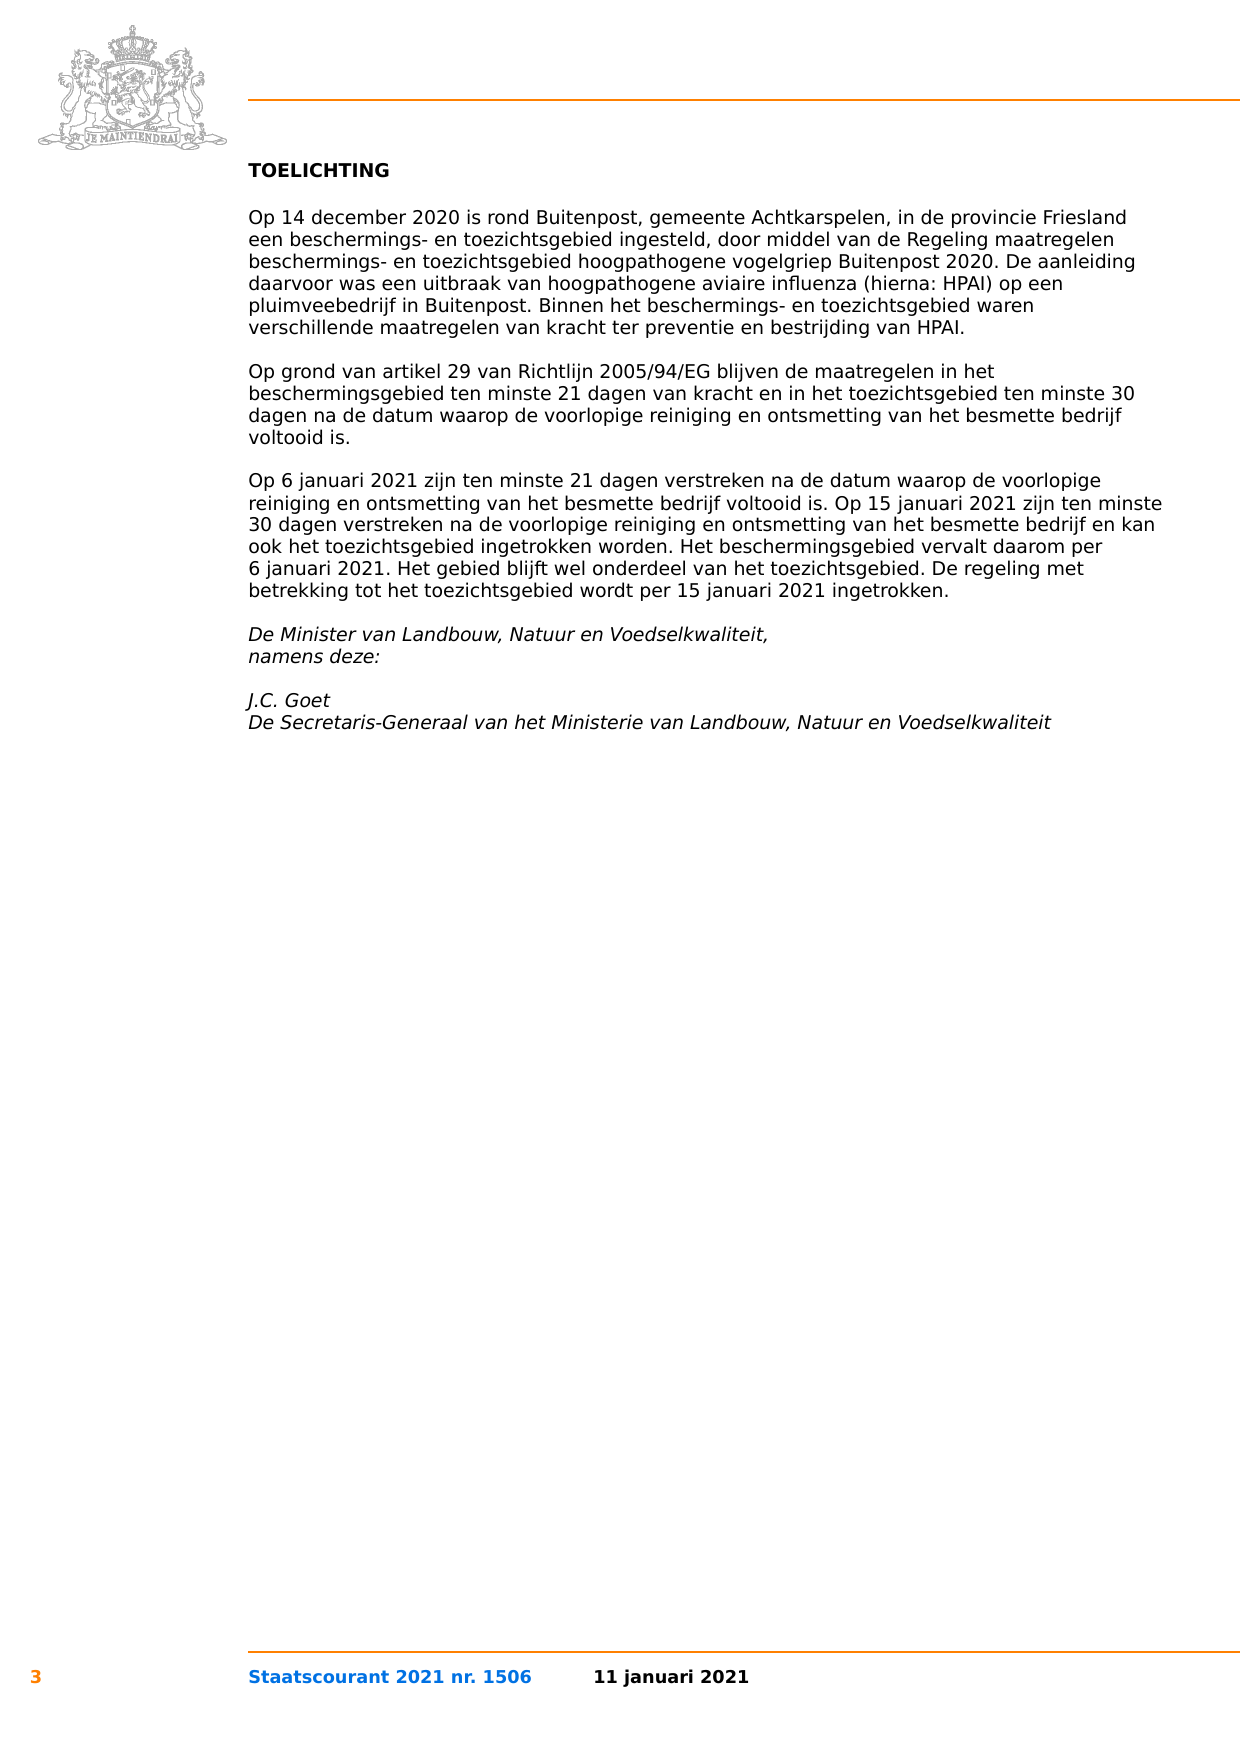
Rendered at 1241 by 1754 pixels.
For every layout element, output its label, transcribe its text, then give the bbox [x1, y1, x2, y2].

text Op 6 januari 2021 zijn ten minste 21 dagen verstreken na de datum waarop de voorlopige reiniging en ontsmetting van het besmette bedrijf voltooid is. Op 15 januari 2021 zijn ten minste 30 dagen verstreken na de voorlopige reiniging en ontsmetting van het besmette bedrijf en kan ook het toezichtsgebied ingetrokken worden. Het beschermingsgebied vervalt daarom per 6 januari 2021. Het gebied blijft wel onderdeel van het toezichtsgebied. De regeling met betrekking tot het toezichtsgebied wordt per 15 januari 2021 ingetrokken. [248, 470, 1163, 602]
text Op 14 december 2020 is rond Buitenpost, gemeente Achtkarspelen, in de provincie Friesland een beschermings- en toezichtsgebied ingesteld, door middel van de Regeling maatregelen beschermings- en toezichtsgebied hoogpathogene vogelgriep Buitenpost 2020. De aanleiding daarvoor was een uitbraak van hoogpathogene aviaire influenza (hierna: HPAI) op een pluimveebedrijf in Buitenpost. Binnen het beschermings- en toezichtsgebied waren verschillende maatregelen van kracht ter preventie en bestrijding van HPAI. [248, 207, 1163, 339]
text De Minister van Landbouw, Natuur en Voedselkwaliteit, namens deze: J.C. Goet De Secretaris-Generaal van het Ministerie van Landbouw, Natuur en Voedselkwaliteit [248, 624, 1163, 734]
subtitle TOELICHTING [248, 160, 1163, 182]
picture [38, 25, 227, 150]
text Op grond van artikel 29 van Richtlijn 2005/94/EG blijven de maatregelen in het beschermingsgebied ten minste 21 dagen van kracht en in het toezichtsgebied ten minste 30 dagen na de datum waarop de voorlopige reiniging en ontsmetting van het besmette bedrijf voltooid is. [248, 361, 1163, 448]
